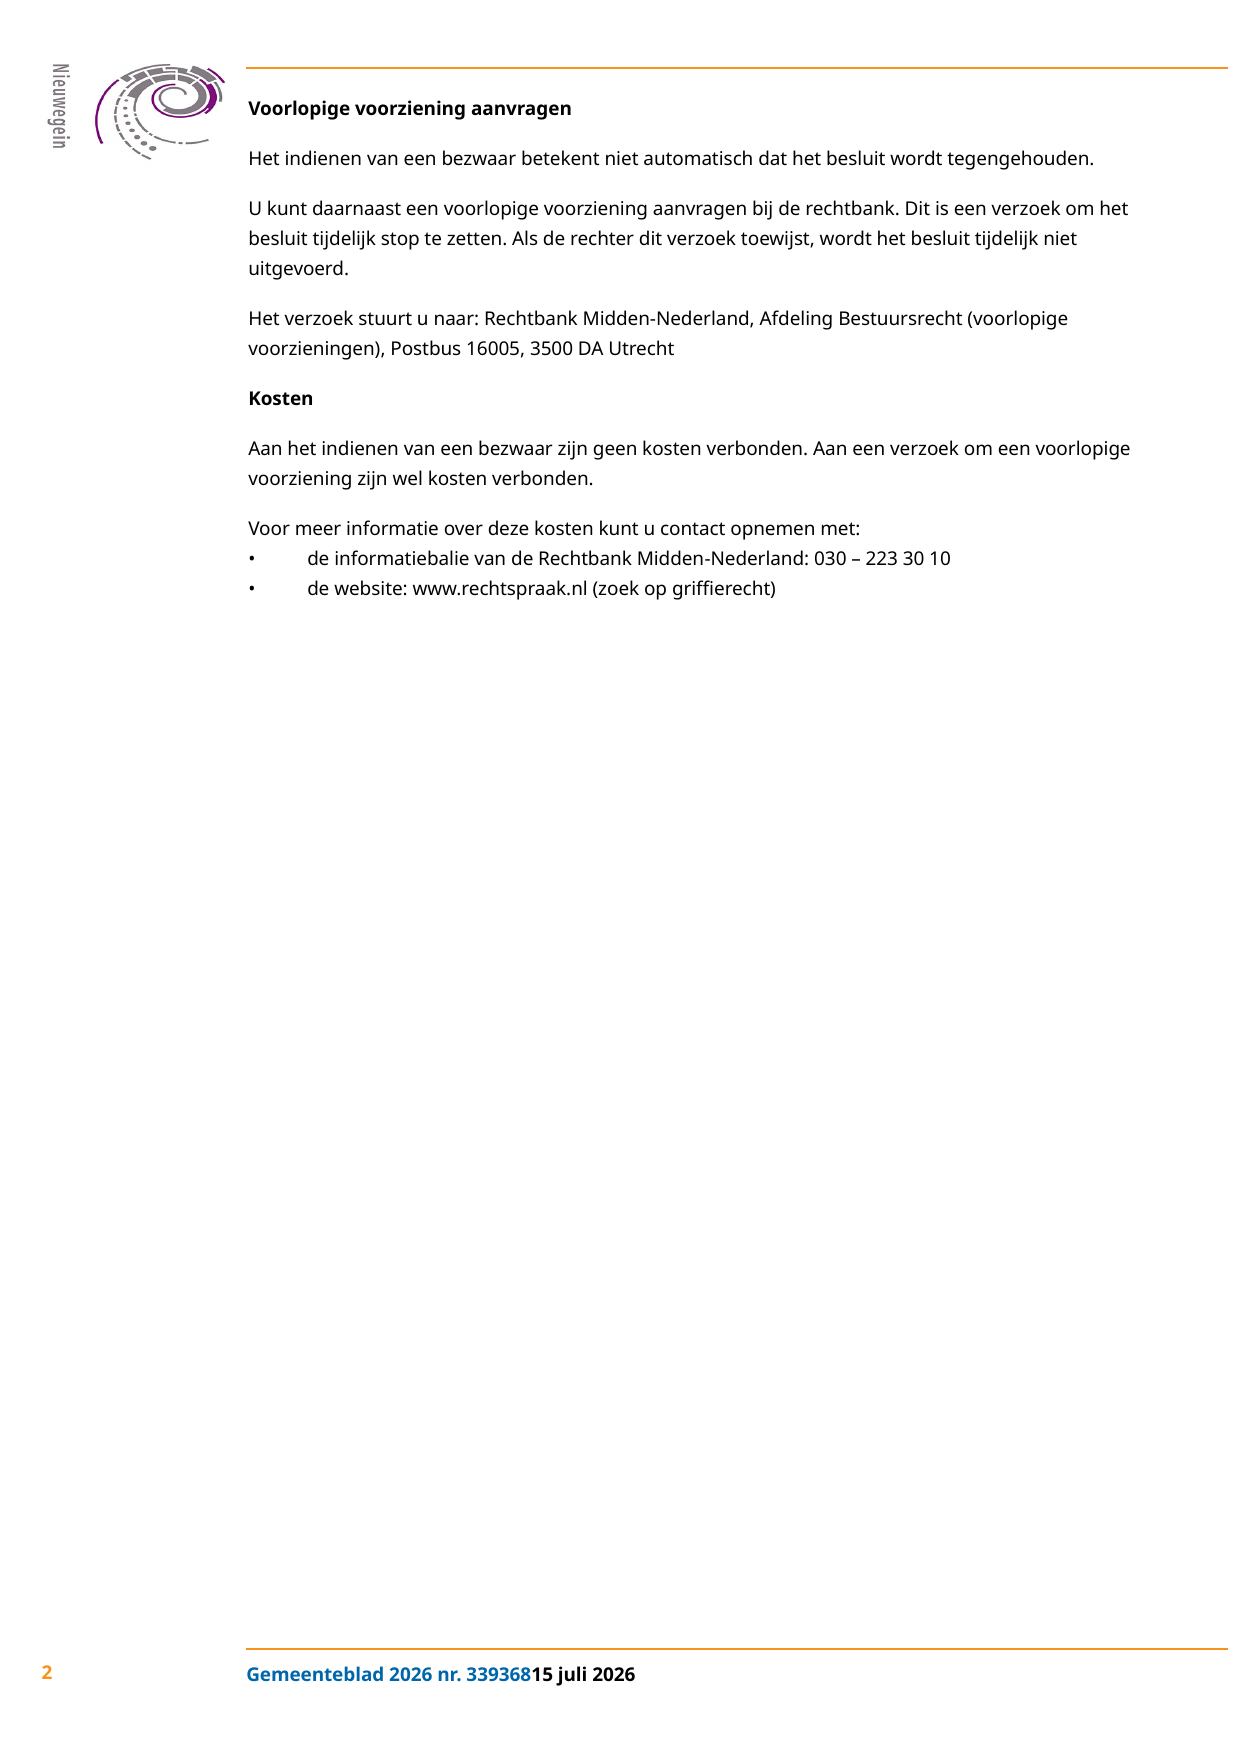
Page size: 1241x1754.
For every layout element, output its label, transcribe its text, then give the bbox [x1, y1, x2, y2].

text Kosten [248, 385, 1152, 411]
text Het verzoek stuurt u naar: Rechtbank Midden-Nederland, Afdeling Bestuursrecht (voorlopige voorzieningen), Postbus 16005, 3500 DA Utrecht [248, 305, 1152, 361]
picture [41, 47, 231, 172]
text Aan het indienen van een bezwaar zijn geen kosten verbonden. Aan een verzoek om een voorlopige voorziening zijn wel kosten verbonden. [248, 436, 1152, 491]
text Het indienen van een bezwaar betekent niet automatisch dat het besluit wordt tegengehouden. [248, 145, 1152, 171]
text Voor meer informatie over deze kosten kunt u contact opnemen met: [248, 516, 1152, 541]
text Voorlopige voorziening aanvragen [248, 95, 1152, 121]
list de website: www.rechtspraak.nl (zoek op griffierecht) [248, 575, 1152, 601]
list de informatiebalie van de Rechtbank Midden‑Nederland: 030 – 223 30 10 [248, 545, 1152, 571]
text U kunt daarnaast een voorlopige voorziening aanvragen bij de rechtbank. Dit is een verzoek om het besluit tijdelijk stop te zetten. Als de rechter dit verzoek toewijst, wordt het besluit tijdelijk niet uitgevoerd. [248, 196, 1152, 281]
